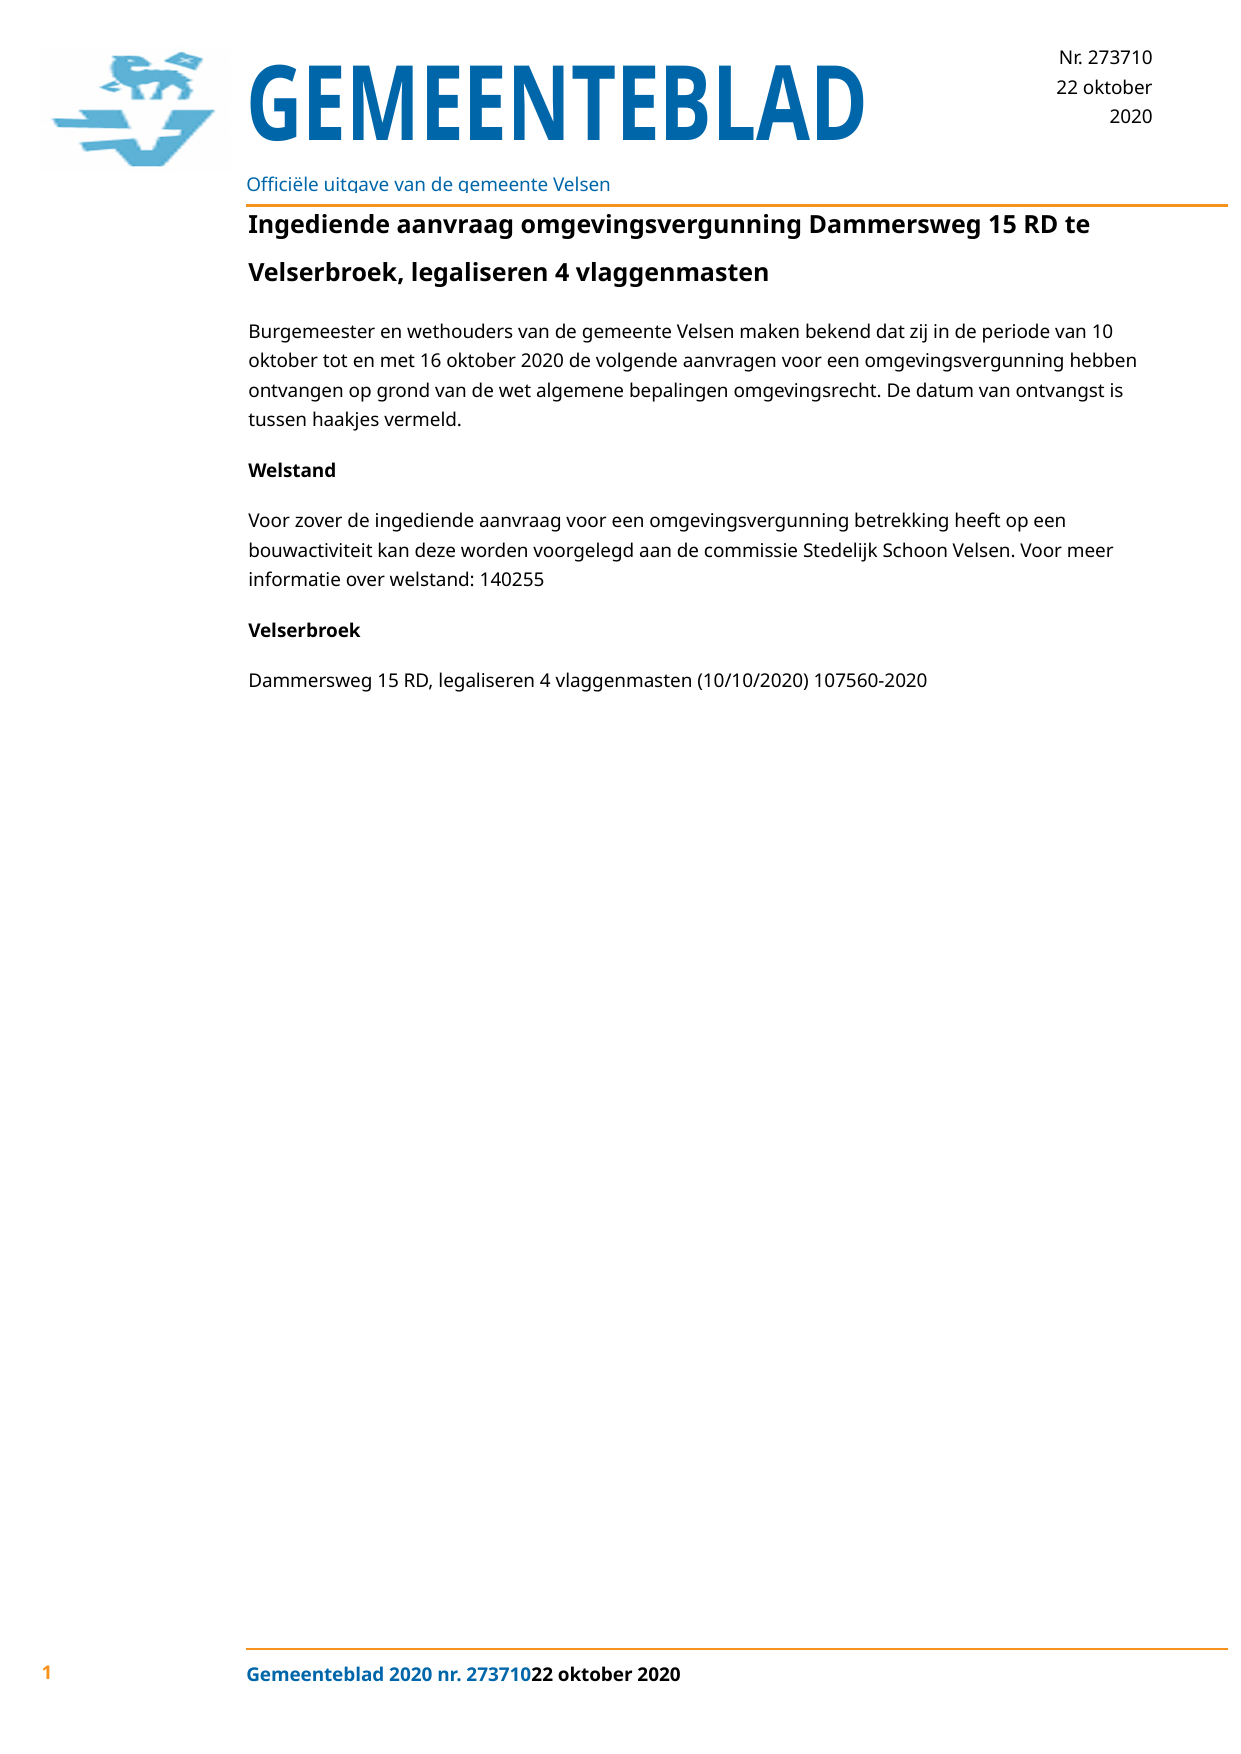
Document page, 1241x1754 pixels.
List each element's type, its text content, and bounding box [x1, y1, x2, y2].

text Dammersweg 15 RD, legaliseren 4 vlaggenmasten (10/10/2020) 107560-2020 [248, 667, 1152, 693]
text Voor zover de ingediende aanvraag voor een omgevingsvergunning betrekking heeft op een bouwactiviteit kan deze worden voorgelegd aan de commissie Stedelijk Schoon Velsen. Voor meer informatie over welstand: 140255 [248, 507, 1152, 592]
text Burgemeester en wethouders van de gemeente Velsen maken bekend dat zij in de periode van 10 oktober tot en met 16 oktober 2020 de volgende aanvragen voor een omgevingsvergunning hebben ontvangen op grond van de wet algemene bepalingen omgevingsrecht. De datum van ontvangst is tussen haakjes vermeld. [248, 318, 1152, 432]
text Velserbroek [248, 617, 1152, 643]
text Ingediende aanvraag omgevingsvergunning Dammersweg 15 RD te Velserbroek, legaliseren 4 vlaggenmasten [248, 207, 1152, 288]
picture [41, 47, 231, 172]
text Welstand [248, 457, 1152, 483]
